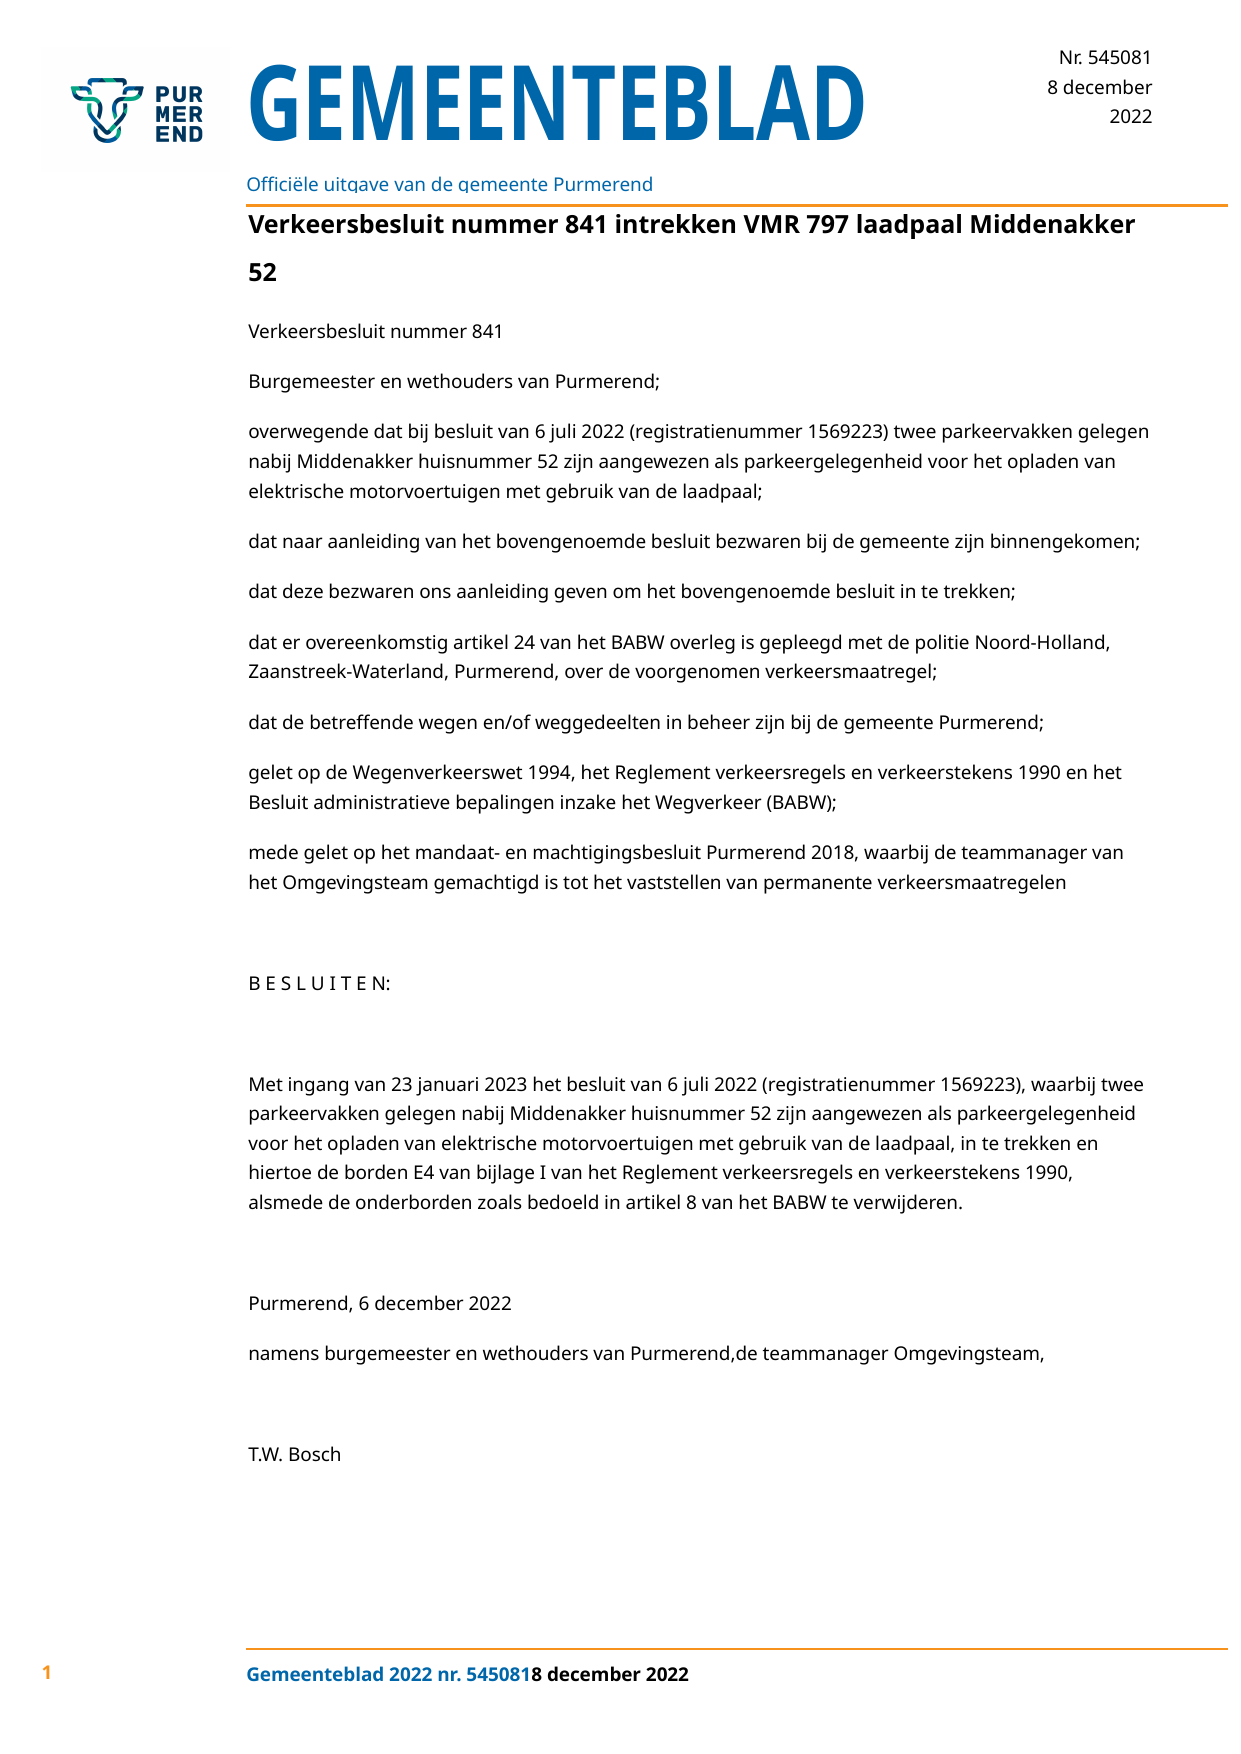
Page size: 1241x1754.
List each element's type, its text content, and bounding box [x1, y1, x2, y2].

text overwegende dat bij besluit van 6 juli 2022 (registratienummer 1569223) twee parkeervakken gelegen nabij Middenakker huisnummer 52 zijn aangewezen als parkeergelegenheid voor het opladen van elektrische motorvoertuigen met gebruik van de laadpaal; [248, 419, 1152, 504]
text mede gelet op het mandaat- en machtigingsbesluit Purmerend 2018, waarbij de teammanager van het Omgevingsteam gemachtigd is tot het vaststellen van permanente verkeersmaatregelen [248, 839, 1152, 895]
picture [41, 47, 231, 172]
text dat naar aanleiding van het bovengenoemde besluit bezwaren bij de gemeente zijn binnengekomen; [248, 528, 1152, 554]
text Burgemeester en wethouders van Purmerend; [248, 368, 1152, 394]
text dat er overeenkomstig artikel 24 van het BABW overleg is gepleegd met de politie Noord-Holland, Zaanstreek-Waterland, Purmerend, over de voorgenomen verkeersmaatregel; [248, 629, 1152, 684]
text Purmerend, 6 december 2022 [248, 1290, 1152, 1316]
text Verkeersbesluit nummer 841 intrekken VMR 797 laadpaal Middenakker 52 [248, 207, 1152, 288]
text gelet op de Wegenverkeerswet 1994, het Reglement verkeersregels en verkeerstekens 1990 en het Besluit administratieve bepalingen inzake het Wegverkeer (BABW); [248, 759, 1152, 815]
text namens burgemeester en wethouders van Purmerend,de teammanager Omgevingsteam, [248, 1340, 1152, 1366]
text B E S L U I T E N: [248, 970, 1152, 996]
text dat de betreffende wegen en/of weggedeelten in beheer zijn bij de gemeente Purmerend; [248, 709, 1152, 735]
text T.W. Bosch [248, 1441, 1152, 1467]
text Verkeersbesluit nummer 841 [248, 318, 1152, 344]
text dat deze bezwaren ons aanleiding geven om het bovengenoemde besluit in te trekken; [248, 579, 1152, 604]
text Met ingang van 23 januari 2023 het besluit van 6 juli 2022 (registratienummer 1569223), waarbij twee parkeervakken gelegen nabij Middenakker huisnummer 52 zijn aangewezen als parkeergelegenheid voor het opladen van elektrische motorvoertuigen met gebruik van de laadpaal, in te trekken en hiertoe de borden E4 van bijlage I van het Reglement verkeersregels en verkeerstekens 1990, alsmede de onderborden zoals bedoeld in artikel 8 van het BABW te verwijderen. [248, 1071, 1152, 1215]
